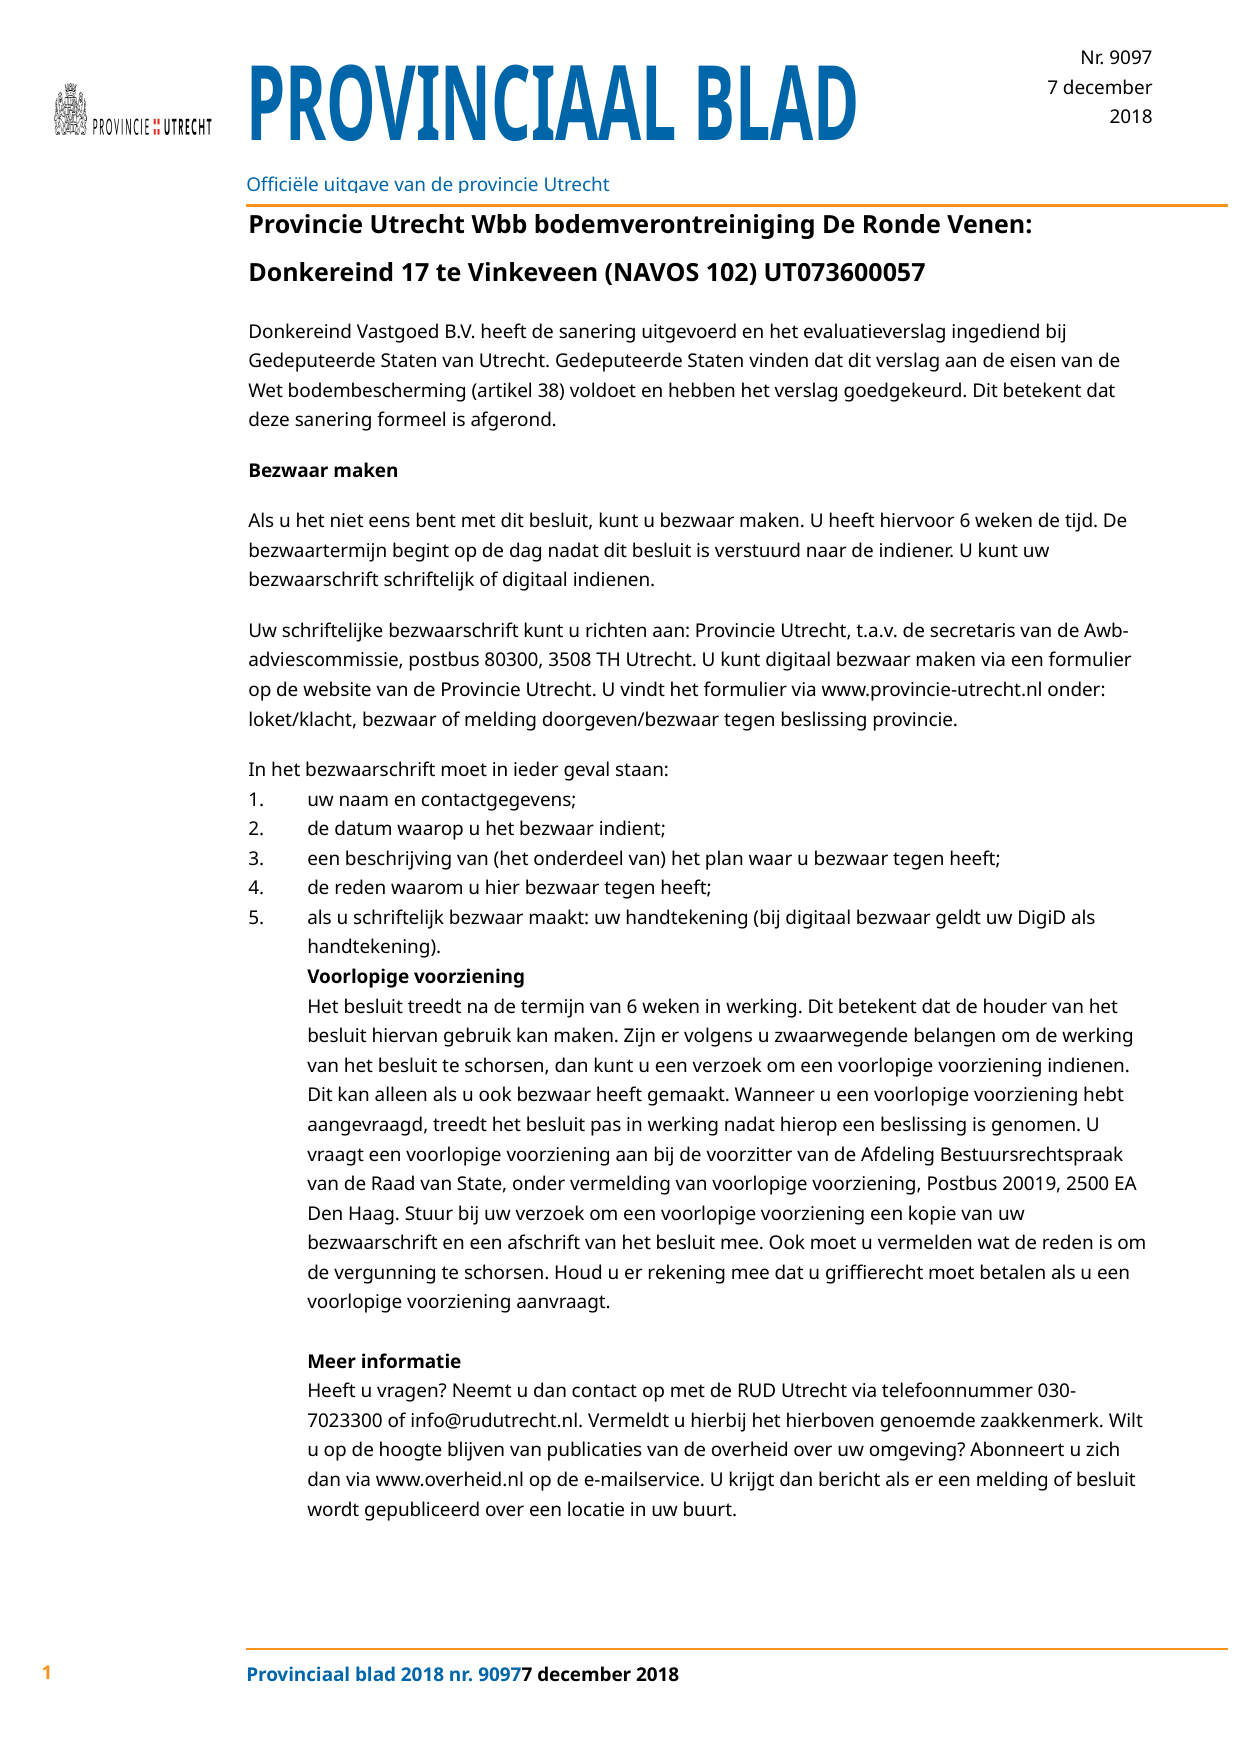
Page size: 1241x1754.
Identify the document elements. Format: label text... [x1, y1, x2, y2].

text Donkereind Vastgoed B.V. heeft de sanering uitgevoerd en het evaluatieverslag ingediend bij Gedeputeerde Staten van Utrecht. Gedeputeerde Staten vinden dat dit verslag aan de eisen van de Wet bodembescherming (artikel 38) voldoet en hebben het verslag goedgekeurd. Dit betekent dat deze sanering formeel is afgerond. [248, 318, 1152, 432]
list Voorlopige voorziening [248, 963, 1152, 989]
text In het bezwaarschrift moet in ieder geval staan: [248, 756, 1152, 782]
text Als u het niet eens bent met dit besluit, kunt u bezwaar maken. U heeft hiervoor 6 weken de tijd. De bezwaartermijn begint op de dag nadat dit besluit is verstuurd naar de indiener. U kunt uw bezwaarschrift schriftelijk of digitaal indienen. [248, 507, 1152, 592]
list de datum waarop u het bezwaar indient; [248, 815, 1152, 841]
list een beschrijving van (het onderdeel van) het plan waar u bezwaar tegen heeft; [248, 845, 1152, 871]
text Provincie Utrecht Wbb bodemverontreiniging De Ronde Venen: Donkereind 17 te Vinkeveen (NAVOS 102) UT073600057 [248, 207, 1152, 288]
text Uw schriftelijke bezwaarschrift kunt u richten aan: Provincie Utrecht, t.a.v. de secretaris van de Awb-adviescommissie, postbus 80300, 3508 TH Utrecht. U kunt digitaal bezwaar maken via een formulier op de website van de Provincie Utrecht. U vindt het formulier via www.provincie-utrecht.nl onder: loket/klacht, bezwaar of melding doorgeven/bezwaar tegen beslissing provincie. [248, 617, 1152, 732]
picture [41, 47, 231, 172]
list Heeft u vragen? Neemt u dan contact op met de RUD Utrecht via telefoonnummer 030-7023300 of info@rudutrecht.nl. Vermeldt u hierbij het hierboven genoemde zaakkenmerk. Wilt u op de hoogte blijven van publicaties van de overheid over uw omgeving? Abonneert u zich dan via www.overheid.nl op de e-mailservice. U krijgt dan bericht als er een melding of besluit wordt gepubliceerd over een locatie in uw buurt. [248, 1377, 1152, 1522]
text Bezwaar maken [248, 457, 1152, 483]
list Meer informatie [248, 1348, 1152, 1374]
list de reden waarom u hier bezwaar tegen heeft; [248, 874, 1152, 900]
list als u schriftelijk bezwaar maakt: uw handtekening (bij digitaal bezwaar geldt uw DigiD als handtekening). [248, 904, 1152, 959]
list uw naam en contactgegevens; [248, 786, 1152, 812]
list Het besluit treedt na de termijn van 6 weken in werking. Dit betekent dat de houder van het besluit hiervan gebruik kan maken. Zijn er volgens u zwaarwegende belangen om de werking van het besluit te schorsen, dan kunt u een verzoek om een voorlopige voorziening indienen. Dit kan alleen als u ook bezwaar heeft gemaakt. Wanneer u een voorlopige voorziening hebt aangevraagd, treedt het besluit pas in werking nadat hierop een beslissing is genomen. U vraagt een voorlopige voorziening aan bij de voorzitter van de Afdeling Bestuursrechtspraak van de Raad van State, onder vermelding van voorlopige voorziening, Postbus 20019, 2500 EA Den Haag. Stuur bij uw verzoek om een voorlopige voorziening een kopie van uw bezwaarschrift en een afschrift van het besluit mee. Ook moet u vermelden wat de reden is om de vergunning te schorsen. Houd u er rekening mee dat u griffierecht moet betalen als u een voorlopige voorziening aanvraagt. [248, 993, 1152, 1314]
